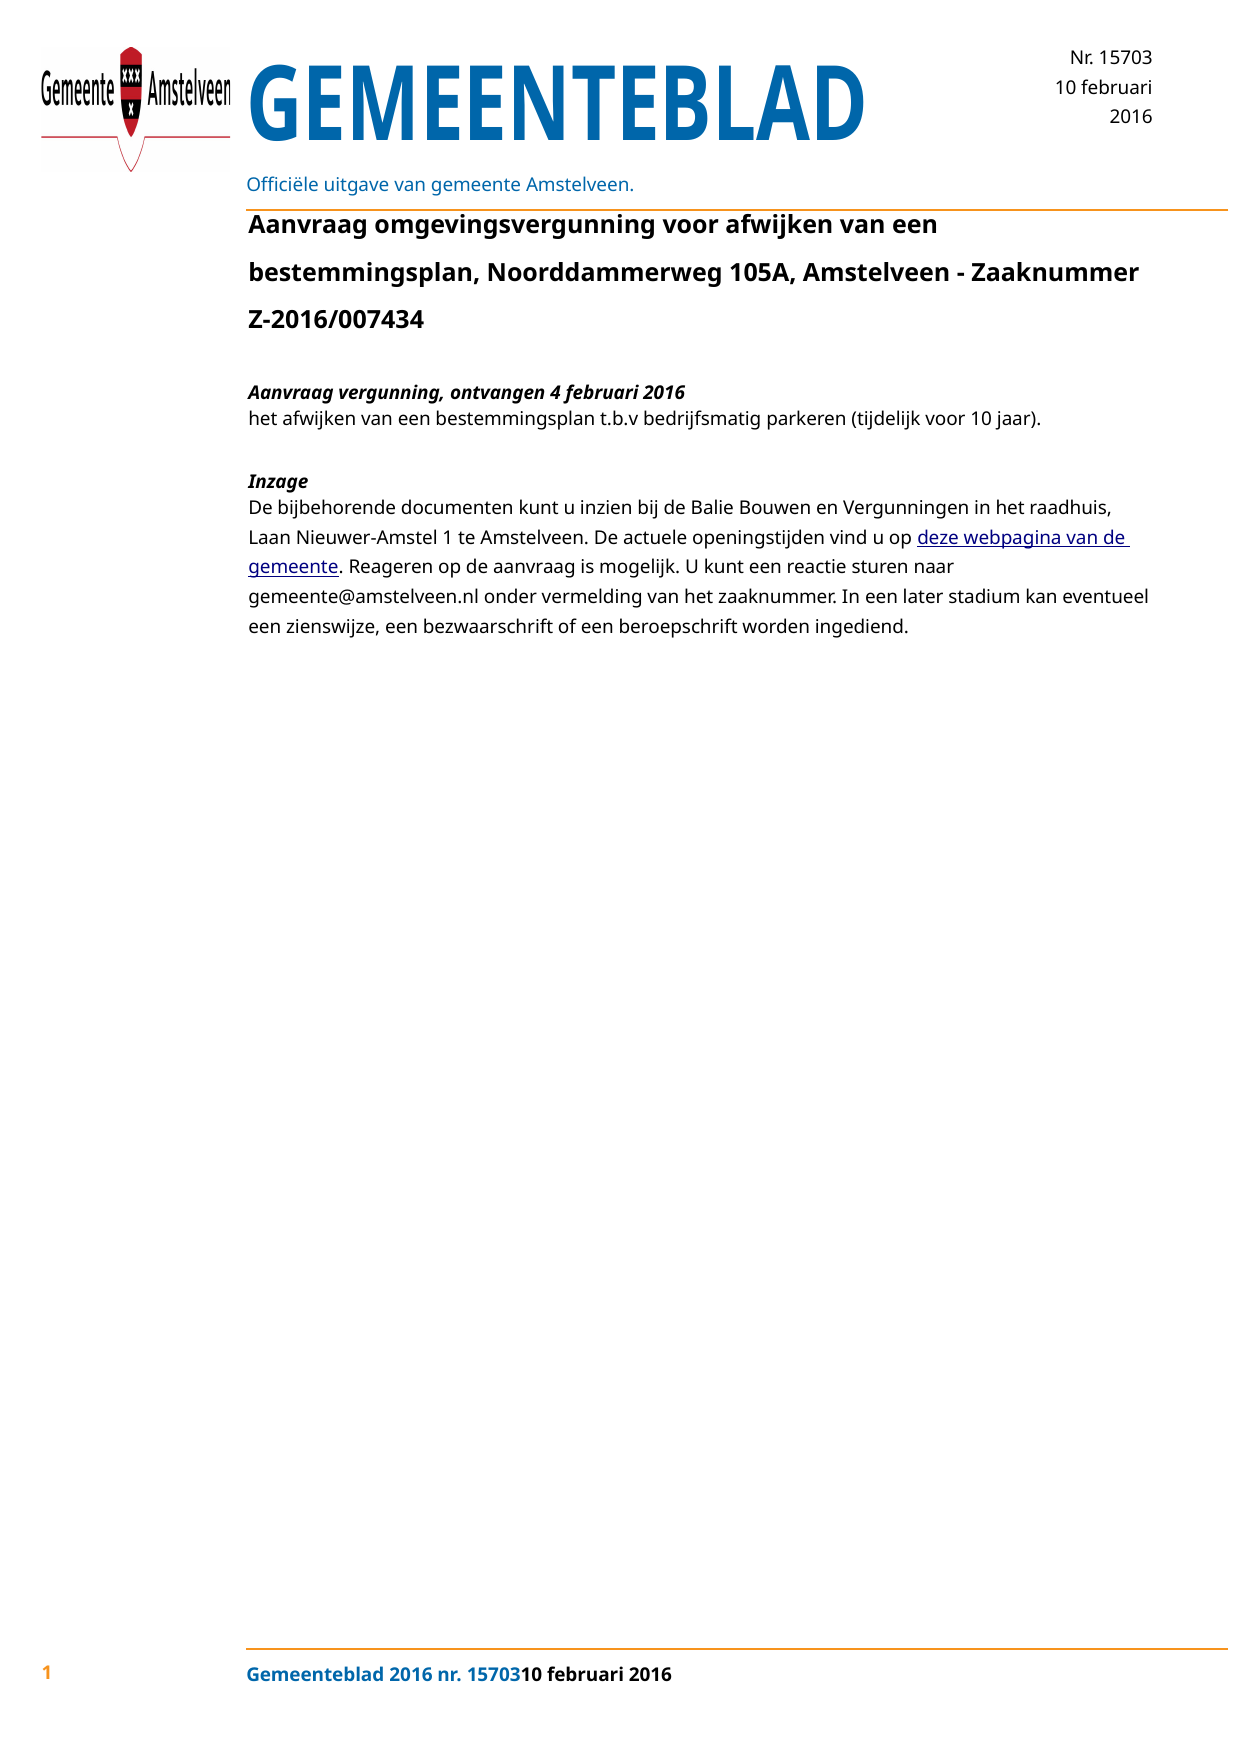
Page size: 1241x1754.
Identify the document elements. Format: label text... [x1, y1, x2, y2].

text Aanvraag omgevingsvergunning voor afwijken van een bestemmingsplan, Noorddammerweg 105A, Amstelveen - Zaaknummer Z-2016/007434 [248, 211, 1152, 336]
text De bijbehorende documenten kunt u inzien bij de Balie Bouwen en Vergunningen in het raadhuis, Laan Nieuwer-Amstel 1 te Amstelveen. De actuele openingstijden vind u op deze webpagina van de gemeente. Reageren op de aanvraag is mogelijk. U kunt een reactie sturen naar gemeente@amstelveen.nl onder vermelding van het zaaknummer. In een later stadium kan eventueel een zienswijze, een bezwaarschrift of een beroepschrift worden ingediend. [248, 494, 1152, 638]
text het afwijken van een bestemmingsplan t.b.v bedrijfsmatig parkeren (tijdelijk voor 10 jaar). [248, 405, 1152, 431]
picture [41, 47, 231, 172]
text Aanvraag vergunning, ontvangen 4 februari 2016 [248, 379, 1152, 405]
text Inzage [248, 469, 1152, 494]
